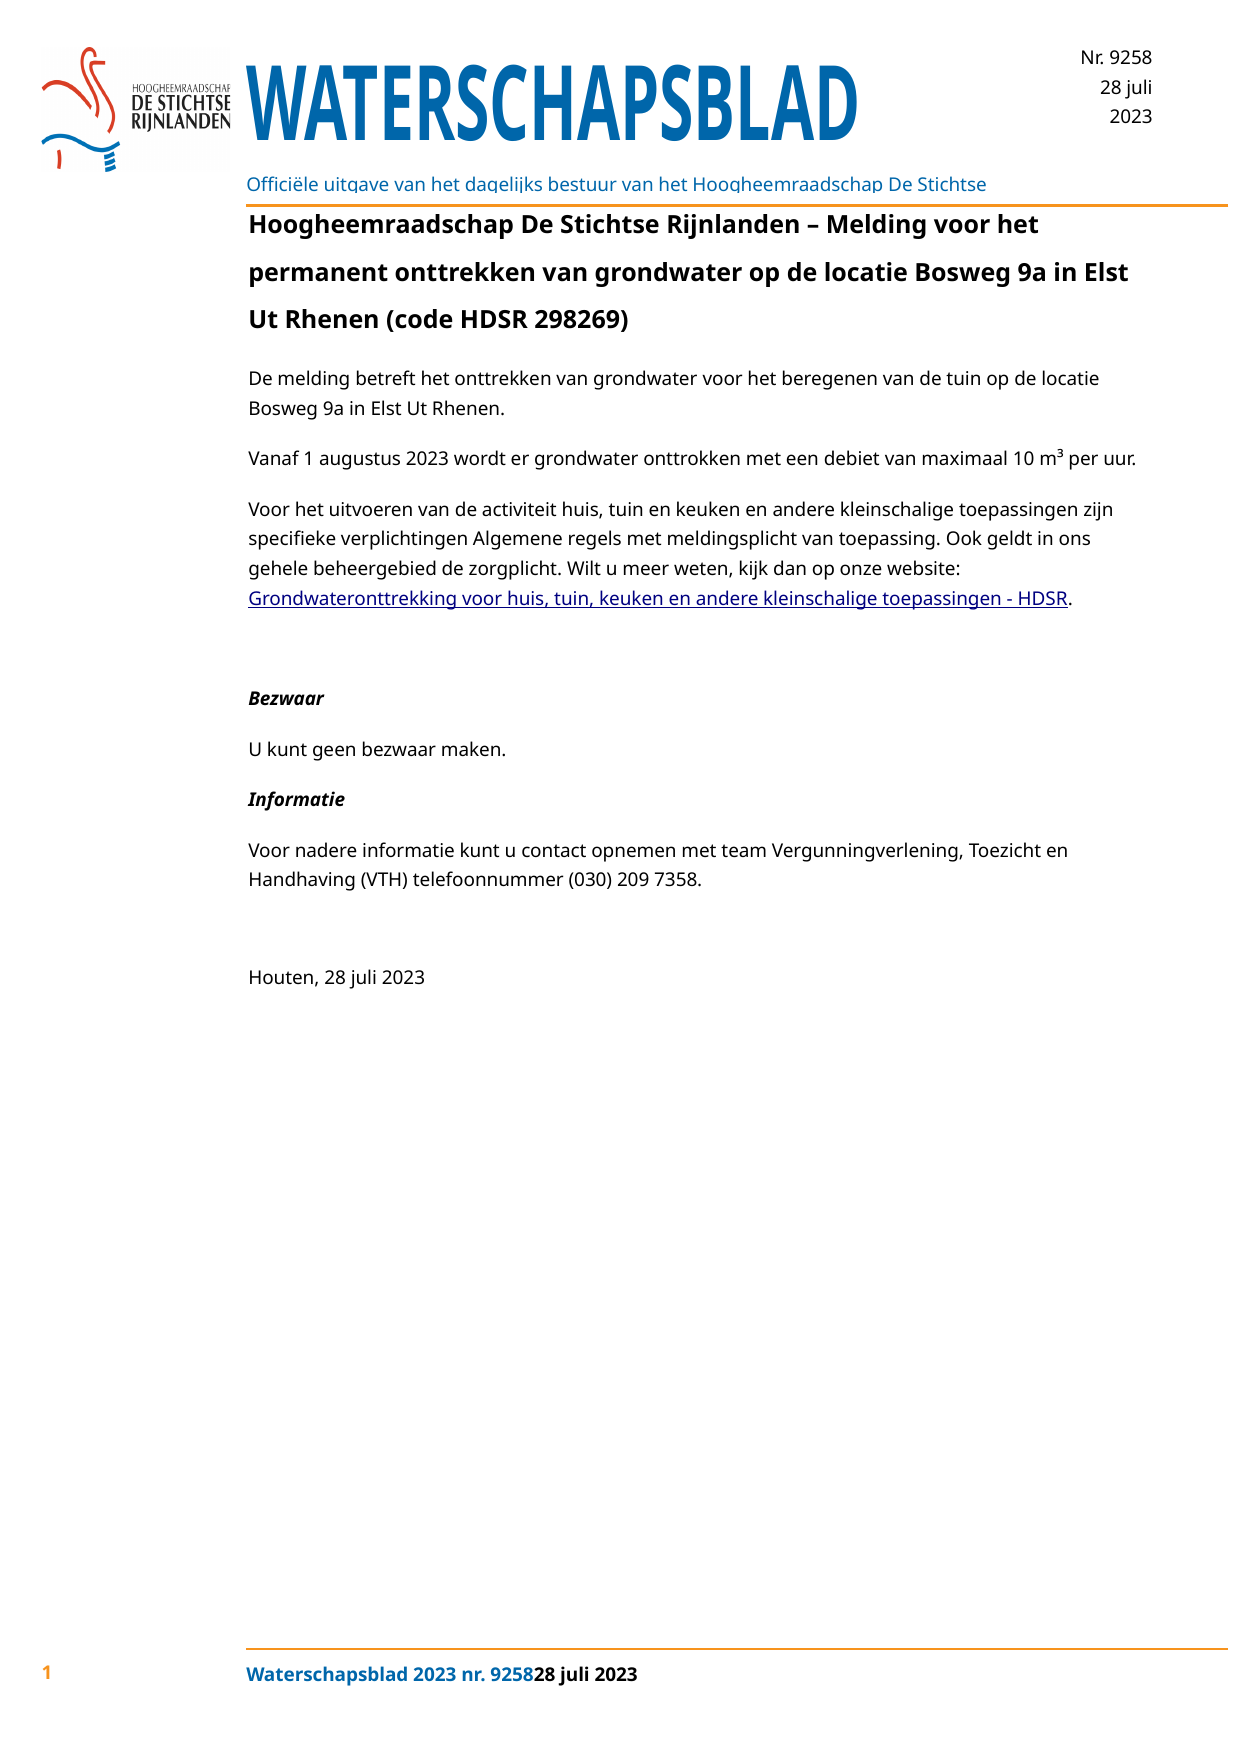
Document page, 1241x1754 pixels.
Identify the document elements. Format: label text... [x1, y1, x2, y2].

text Houten, 28 juli 2023 [248, 964, 1152, 990]
picture [41, 47, 231, 172]
text U kunt geen bezwaar maken. [248, 736, 1152, 762]
text Informatie [248, 786, 1152, 812]
text De melding betreft het onttrekken van grondwater voor het beregenen van de tuin op de locatie Bosweg 9a in Elst Ut Rhenen. [248, 366, 1152, 421]
text Voor het uitvoeren van de activiteit huis, tuin en keuken en andere kleinschalige toepassingen zijn specifieke verplichtingen Algemene regels met meldingsplicht van toepassing. Ook geldt in ons gehele beheergebied de zorgplicht. Wilt u meer weten, kijk dan op onze website: Grondwateronttrekking voor huis, tuin, keuken en andere kleinschalige toepassingen - HDSR. [248, 496, 1152, 610]
text Vanaf 1 augustus 2023 wordt er grondwater onttrokken met een debiet van maximaal 10 m³ per uur. [248, 446, 1152, 471]
text Bezwaar [248, 686, 1152, 711]
text Hoogheemraadschap De Stichtse Rijnlanden – Melding voor het permanent onttrekken van grondwater op de locatie Bosweg 9a in Elst Ut Rhenen (code HDSR 298269) [248, 207, 1152, 336]
text Voor nadere informatie kunt u contact opnemen met team Vergunningverlening, Toezicht en Handhaving (VTH) telefoonnummer (030) 209 7358. [248, 837, 1152, 892]
